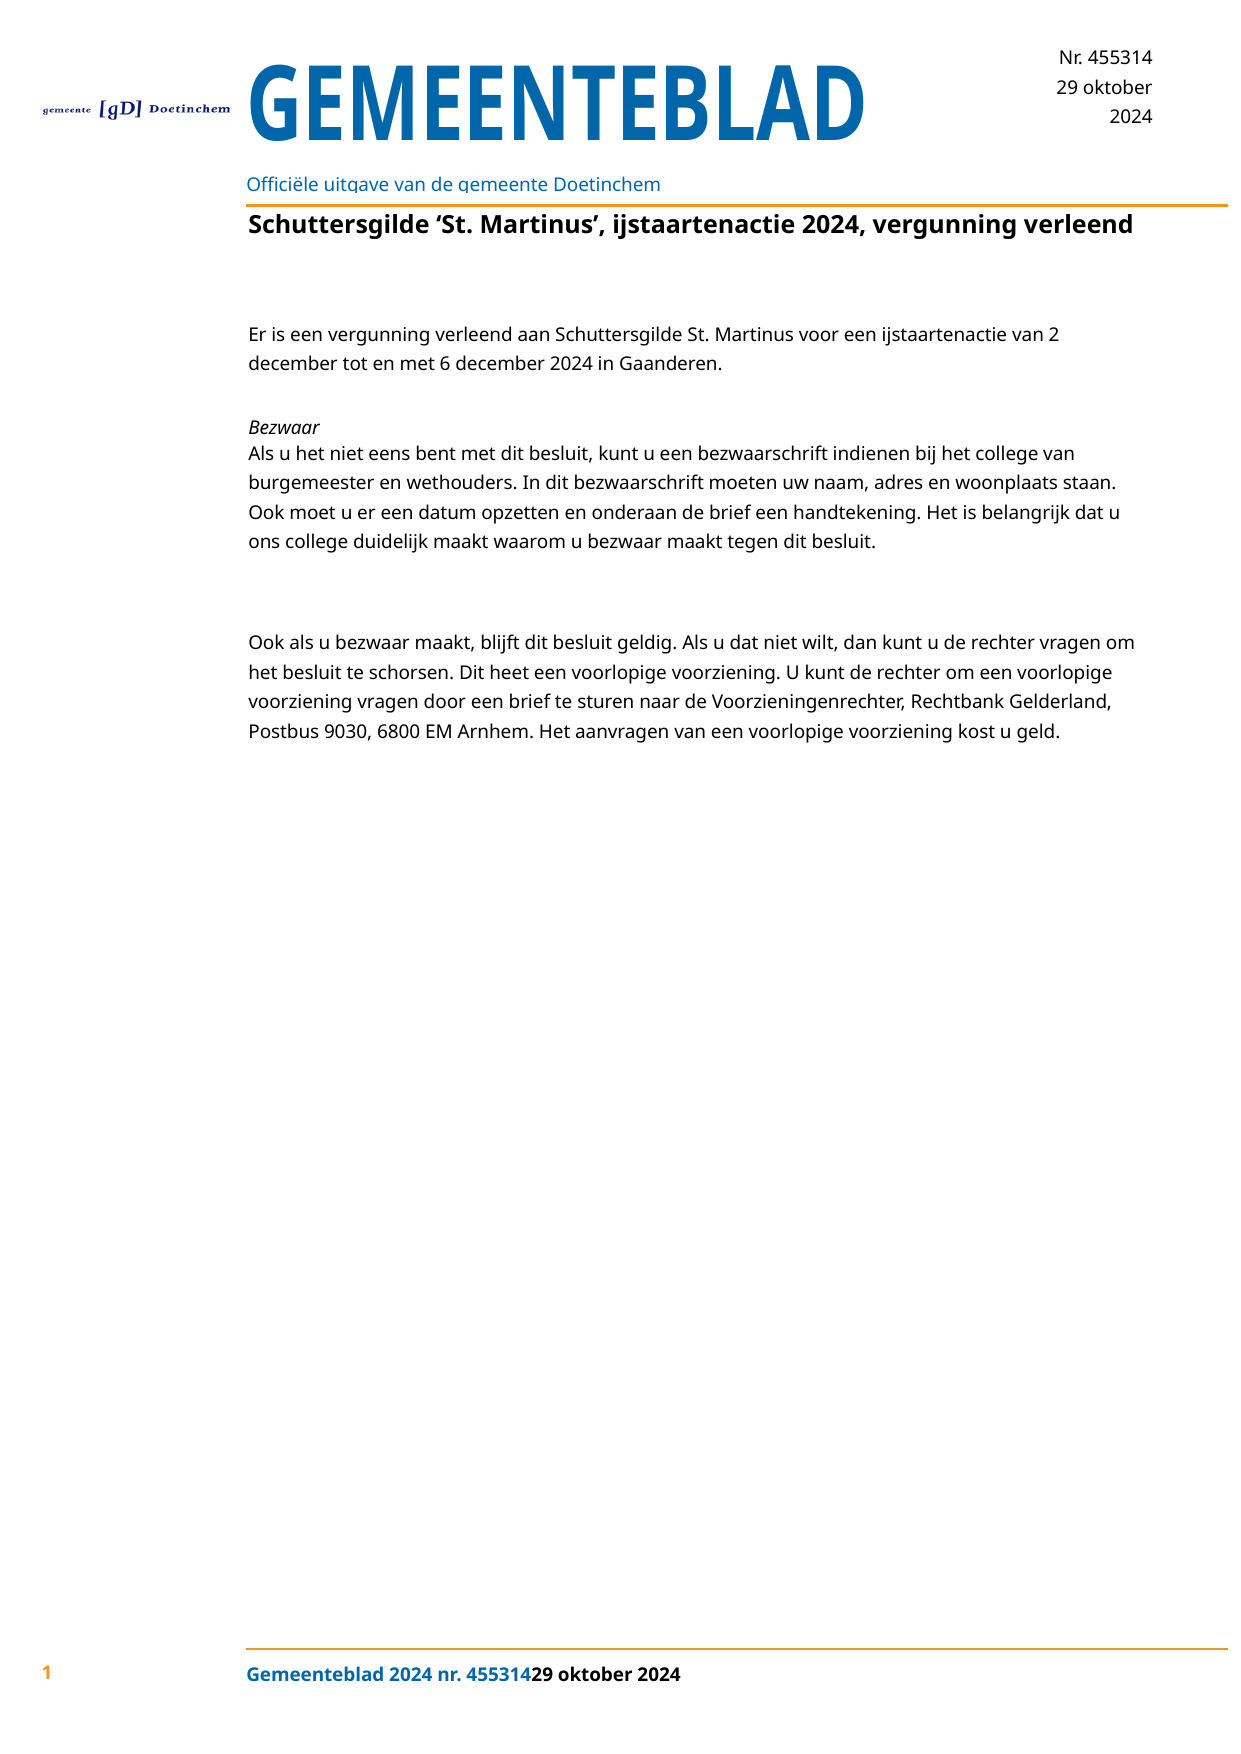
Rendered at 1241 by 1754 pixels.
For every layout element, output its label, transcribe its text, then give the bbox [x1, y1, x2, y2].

text Er is een vergunning verleend aan Schuttersgilde St. Martinus voor een ijstaartenactie van 2 december tot en met 6 december 2024 in Gaanderen. [248, 321, 1152, 376]
picture [41, 47, 231, 172]
text Bezwaar [248, 414, 1152, 440]
text Schuttersgilde ‘St. Martinus’, ijstaartenactie 2024, vergunning verleend [248, 207, 1152, 241]
text Als u het niet eens bent met dit besluit, kunt u een bezwaarschrift indienen bij het college van burgemeester en wethouders. In dit bezwaarschrift moeten uw naam, adres en woonplaats staan. Ook moet u er een datum opzetten en onderaan de brief een handtekening. Het is belangrijk dat u ons college duidelijk maakt waarom u bezwaar maakt tegen dit besluit. [248, 440, 1152, 554]
text Ook als u bezwaar maakt, blijft dit besluit geldig. Als u dat niet wilt, dan kunt u de rechter vragen om het besluit te schorsen. Dit heet een voorlopige voorziening. U kunt de rechter om een voorlopige voorziening vragen door een brief te sturen naar de Voorzieningenrechter, Rechtbank Gelderland, Postbus 9030, 6800 EM Arnhem. Het aanvragen van een voorlopige voorziening kost u geld. [248, 629, 1152, 744]
